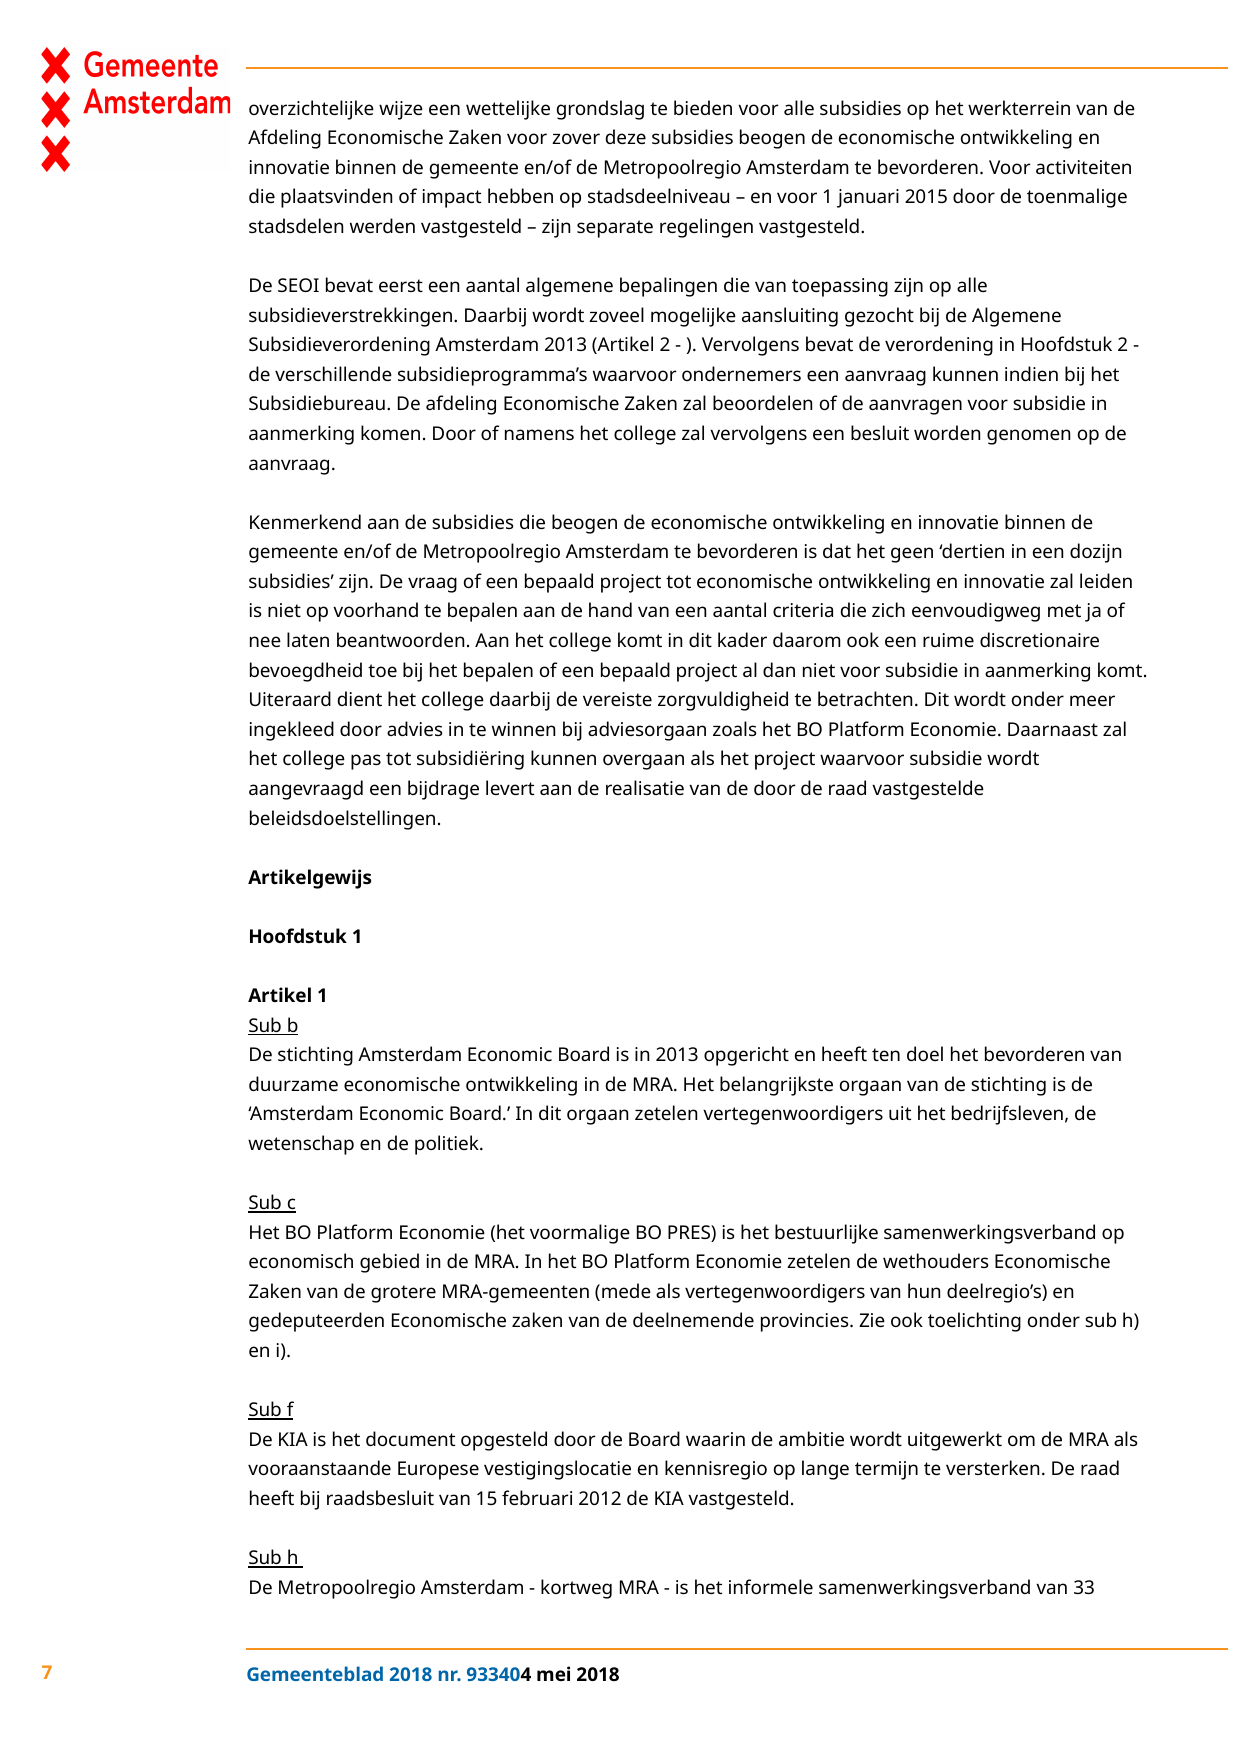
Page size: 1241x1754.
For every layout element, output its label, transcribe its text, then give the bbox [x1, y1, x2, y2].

text De KIA is het document opgesteld door de Board waarin de ambitie wordt uitgewerkt om de MRA als vooraanstaande Europese vestigingslocatie en kennisregio op lange termijn te versterken. De raad heeft bij raadsbesluit van 15 februari 2012 de KIA vastgesteld. [248, 1426, 1152, 1511]
text Artikelgewijs [248, 864, 1152, 890]
text Sub h [248, 1544, 1152, 1570]
text Sub b [248, 1012, 1152, 1038]
picture [41, 47, 231, 172]
text Sub f [248, 1396, 1152, 1422]
text De SEOI bevat eerst een aantal algemene bepalingen die van toepassing zijn op alle subsidieverstrekkingen. Daarbij wordt zoveel mogelijke aansluiting gezocht bij de Algemene Subsidieverordening Amsterdam 2013 (Artikel 2 - ). Vervolgens bevat de verordening in Hoofdstuk 2 -de verschillende subsidieprogramma’s waarvoor ondernemers een aanvraag kunnen indien bij het Subsidiebureau. De afdeling Economische Zaken zal beoordelen of de aanvragen voor subsidie in aanmerking komen. Door of namens het college zal vervolgens een besluit worden genomen op de aanvraag. [248, 272, 1152, 476]
text Kenmerkend aan de subsidies die beogen de economische ontwikkeling en innovatie binnen de gemeente en/of de Metropoolregio Amsterdam te bevorderen is dat het geen ‘dertien in een dozijn subsidies’ zijn. De vraag of een bepaald project tot economische ontwikkeling en innovatie zal leiden is niet op voorhand te bepalen aan de hand van een aantal criteria die zich eenvoudigweg met ja of nee laten beantwoorden. Aan het college komt in dit kader daarom ook een ruime discretionaire bevoegdheid toe bij het bepalen of een bepaald project al dan niet voor subsidie in aanmerking komt. Uiteraard dient het college daarbij de vereiste zorgvuldigheid te betrachten. Dit wordt onder meer ingekleed door advies in te winnen bij adviesorgaan zoals het BO Platform Economie. Daarnaast zal het college pas tot subsidiëring kunnen overgaan als het project waarvoor subsidie wordt aangevraagd een bijdrage levert aan de realisatie van de door de raad vastgestelde beleidsdoelstellingen. [248, 509, 1152, 831]
text Het BO Platform Economie (het voormalige BO PRES) is het bestuurlijke samenwerkingsverband op economisch gebied in de MRA. In het BO Platform Economie zetelen de wethouders Economische Zaken van de grotere MRA-gemeenten (mede als vertegenwoordigers van hun deelregio’s) en gedeputeerden Economische zaken van de deelnemende provincies. Zie ook toelichting onder sub h) en i). [248, 1219, 1152, 1363]
text Hoofdstuk 1 [248, 923, 1152, 949]
text overzichtelijke wijze een wettelijke grondslag te bieden voor alle subsidies op het werkterrein van de Afdeling Economische Zaken voor zover deze subsidies beogen de economische ontwikkeling en innovatie binnen de gemeente en/of de Metropoolregio Amsterdam te bevorderen. Voor activiteiten die plaatsvinden of impact hebben op stadsdeelniveau – en voor 1 januari 2015 door de toenmalige stadsdelen werden vastgesteld – zijn separate regelingen vastgesteld. [248, 95, 1152, 239]
text Artikel 1 [248, 982, 1152, 1008]
text De stichting Amsterdam Economic Board is in 2013 opgericht en heeft ten doel het bevorderen van duurzame economische ontwikkeling in de MRA. Het belangrijkste orgaan van de stichting is de ‘Amsterdam Economic Board.’ In dit orgaan zetelen vertegenwoordigers uit het bedrijfsleven, de wetenschap en de politiek. [248, 1041, 1152, 1156]
text De Metropoolregio Amsterdam - kortweg MRA - is het informele samenwerkingsverband van 33 [248, 1574, 1152, 1600]
text Sub c [248, 1189, 1152, 1215]
